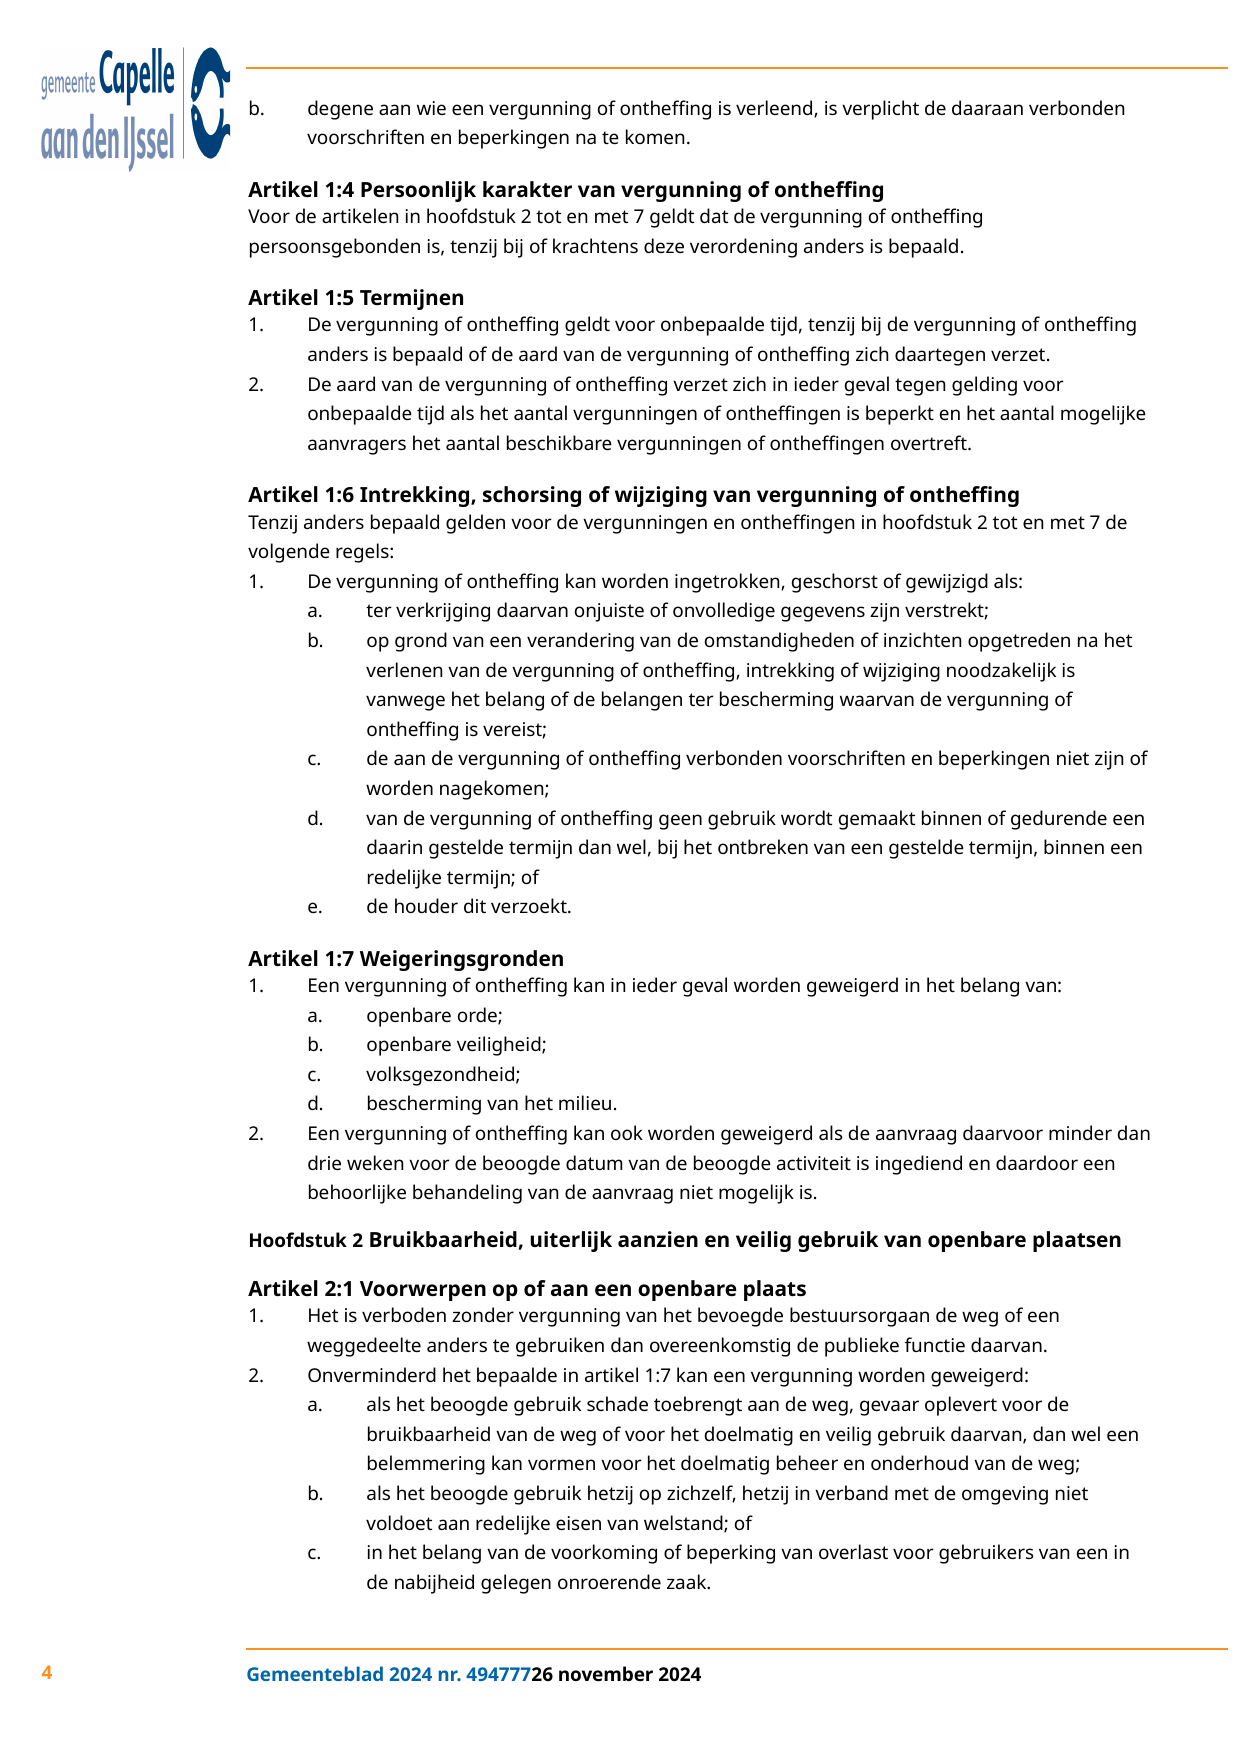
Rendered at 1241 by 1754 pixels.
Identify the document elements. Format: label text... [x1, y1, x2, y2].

list degene aan wie een vergunning of ontheffing is verleend, is verplicht de daaraan verbonden voorschriften en beperkingen na te komen. [248, 95, 1152, 150]
text Artikel 1:7 Weigeringsgronden [248, 944, 1152, 972]
list openbare veiligheid; [307, 1031, 1152, 1057]
list Een vergunning of ontheffing kan ook worden geweigerd als de aanvraag daarvoor minder dan drie weken voor de beoogde datum van de beoogde activiteit is ingediend en daardoor een behoorlijke behandeling van de aanvraag niet mogelijk is. [248, 1120, 1152, 1205]
list De aard van de vergunning of ontheffing verzet zich in ieder geval tegen gelding voor onbepaalde tijd als het aantal vergunningen of ontheffingen is beperkt en het aantal mogelijke aanvragers het aantal beschikbare vergunningen of ontheffingen overtreft. [248, 371, 1152, 456]
list Een vergunning of ontheffing kan in ieder geval worden geweigerd in het belang van: [248, 972, 1152, 998]
text Tenzij anders bepaald gelden voor de vergunningen en ontheffingen in hoofdstuk 2 tot en met 7 de volgende regels: [248, 509, 1152, 564]
list van de vergunning of ontheffing geen gebruik wordt gemaakt binnen of gedurende een daarin gestelde termijn dan wel, bij het ontbreken van een gestelde termijn, binnen een redelijke termijn; of [307, 805, 1152, 889]
list bescherming van het milieu. [307, 1091, 1152, 1116]
list als het beoogde gebruik hetzij op zichzelf, hetzij in verband met de omgeving niet voldoet aan redelijke eisen van welstand; of [307, 1480, 1152, 1536]
list De vergunning of ontheffing kan worden ingetrokken, geschorst of gewijzigd als: [248, 568, 1152, 594]
list als het beoogde gebruik schade toebrengt aan de weg, gevaar oplevert voor de bruikbaarheid van de weg of voor het doelmatig en veilig gebruik daarvan, dan wel een belemmering kan vormen voor het doelmatig beheer en onderhoud van de weg; [307, 1391, 1152, 1476]
text Hoofdstuk 2 Bruikbaarheid, uiterlijk aanzien en veilig gebruik van openbare plaatsen [248, 1225, 1152, 1253]
list op grond van een verandering van de omstandigheden of inzichten opgetreden na het verlenen van de vergunning of ontheffing, intrekking of wijziging noodzakelijk is vanwege het belang of de belangen ter bescherming waarvan de vergunning of ontheffing is vereist; [307, 627, 1152, 742]
list Het is verboden zonder vergunning van het bevoegde bestuursorgaan de weg of een weggedeelte anders te gebruiken dan overeenkomstig de publieke functie daarvan. [248, 1303, 1152, 1358]
list De vergunning of ontheffing geldt voor onbepaalde tijd, tenzij bij de vergunning of ontheffing anders is bepaald of de aard van de vergunning of ontheffing zich daartegen verzet. [248, 312, 1152, 367]
picture [41, 47, 231, 172]
list de aan de vergunning of ontheffing verbonden voorschriften en beperkingen niet zijn of worden nagekomen; [307, 746, 1152, 801]
text Artikel 1:6 Intrekking, schorsing of wijziging van vergunning of ontheffing [248, 480, 1152, 509]
list in het belang van de voorkoming of beperking van overlast voor gebruikers van een in de nabijheid gelegen onroerende zaak. [307, 1539, 1152, 1595]
list volksgezondheid; [307, 1061, 1152, 1087]
text Voor de artikelen in hoofdstuk 2 tot en met 7 geldt dat de vergunning of ontheffing persoonsgebonden is, tenzij bij of krachtens deze verordening anders is bepaald. [248, 203, 1152, 258]
list de houder dit verzoekt. [307, 893, 1152, 919]
list Onverminderd het bepaalde in artikel 1:7 kan een vergunning worden geweigerd: [248, 1362, 1152, 1388]
text Artikel 1:4 Persoonlijk karakter van vergunning of ontheffing [248, 175, 1152, 203]
list openbare orde; [307, 1002, 1152, 1028]
list ter verkrijging daarvan onjuiste of onvolledige gegevens zijn verstrekt; [307, 598, 1152, 623]
text Artikel 1:5 Termijnen [248, 283, 1152, 312]
text Artikel 2:1 Voorwerpen op of aan een openbare plaats [248, 1274, 1152, 1303]
